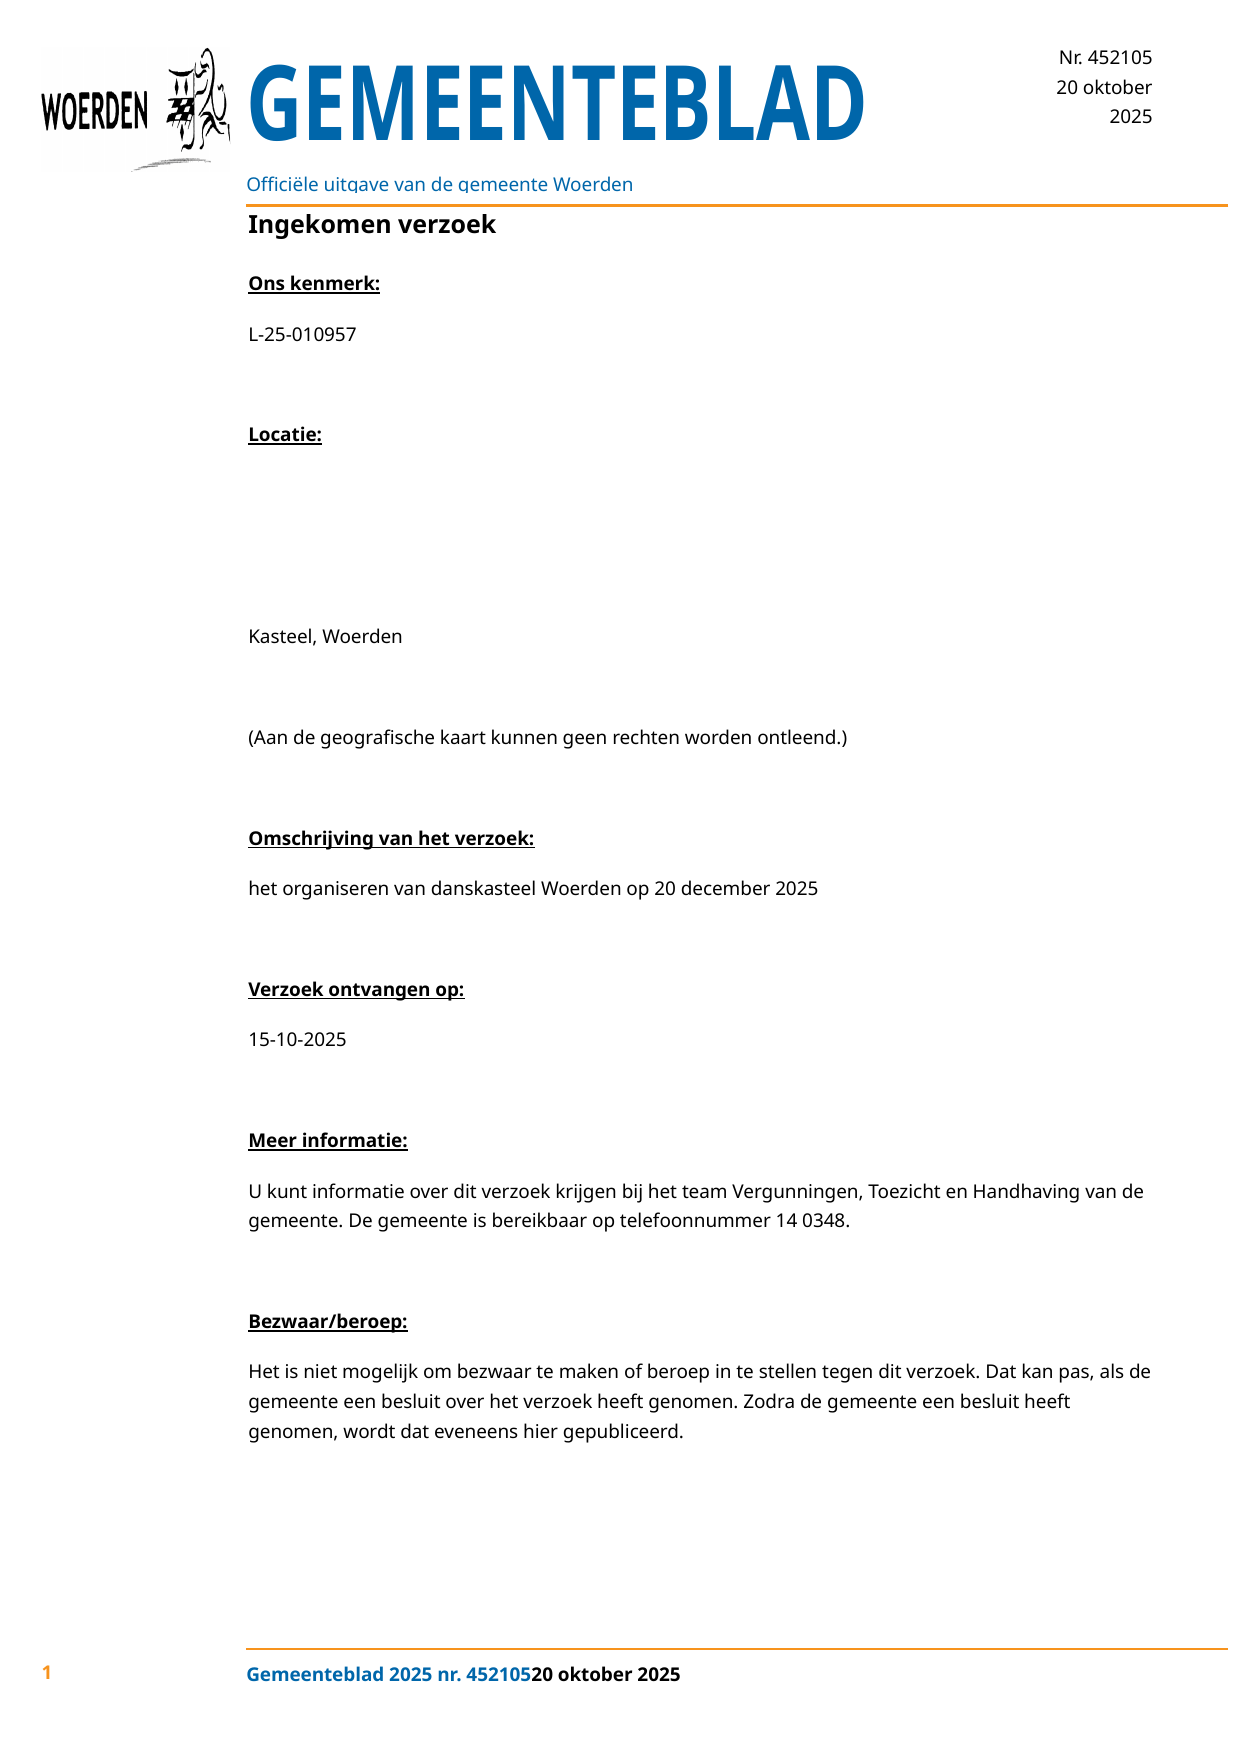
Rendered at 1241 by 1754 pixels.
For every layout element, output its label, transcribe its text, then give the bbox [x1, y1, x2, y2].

text Meer informatie: [248, 1127, 1152, 1153]
text Omschrijving van het verzoek: [248, 825, 1152, 851]
text Ingekomen verzoek [248, 207, 1152, 241]
picture [41, 47, 231, 172]
text 15-10-2025 [248, 1027, 1152, 1052]
text L-25-010957 [248, 321, 1152, 346]
text Kasteel, Woerden [248, 623, 1152, 649]
text Bezwaar/beroep: [248, 1308, 1152, 1334]
text Het is niet mogelijk om bezwaar te maken of beroep in te stellen tegen dit verzoek. Dat kan pas, als de gemeente een besluit over het verzoek heeft genomen. Zodra de gemeente een besluit heeft genomen, wordt dat eveneens hier gepubliceerd. [248, 1359, 1152, 1443]
text Locatie: [248, 422, 1152, 447]
text Verzoek ontvangen op: [248, 976, 1152, 1002]
text het organiseren van danskasteel Woerden op 20 december 2025 [248, 875, 1152, 901]
text U kunt informatie over dit verzoek krijgen bij het team Vergunningen, Toezicht en Handhaving van de gemeente. De gemeente is bereikbaar op telefoonnummer 14 0348. [248, 1178, 1152, 1233]
text (Aan de geografische kaart kunnen geen rechten worden ontleend.) [248, 724, 1152, 750]
text Ons kenmerk: [248, 270, 1152, 296]
